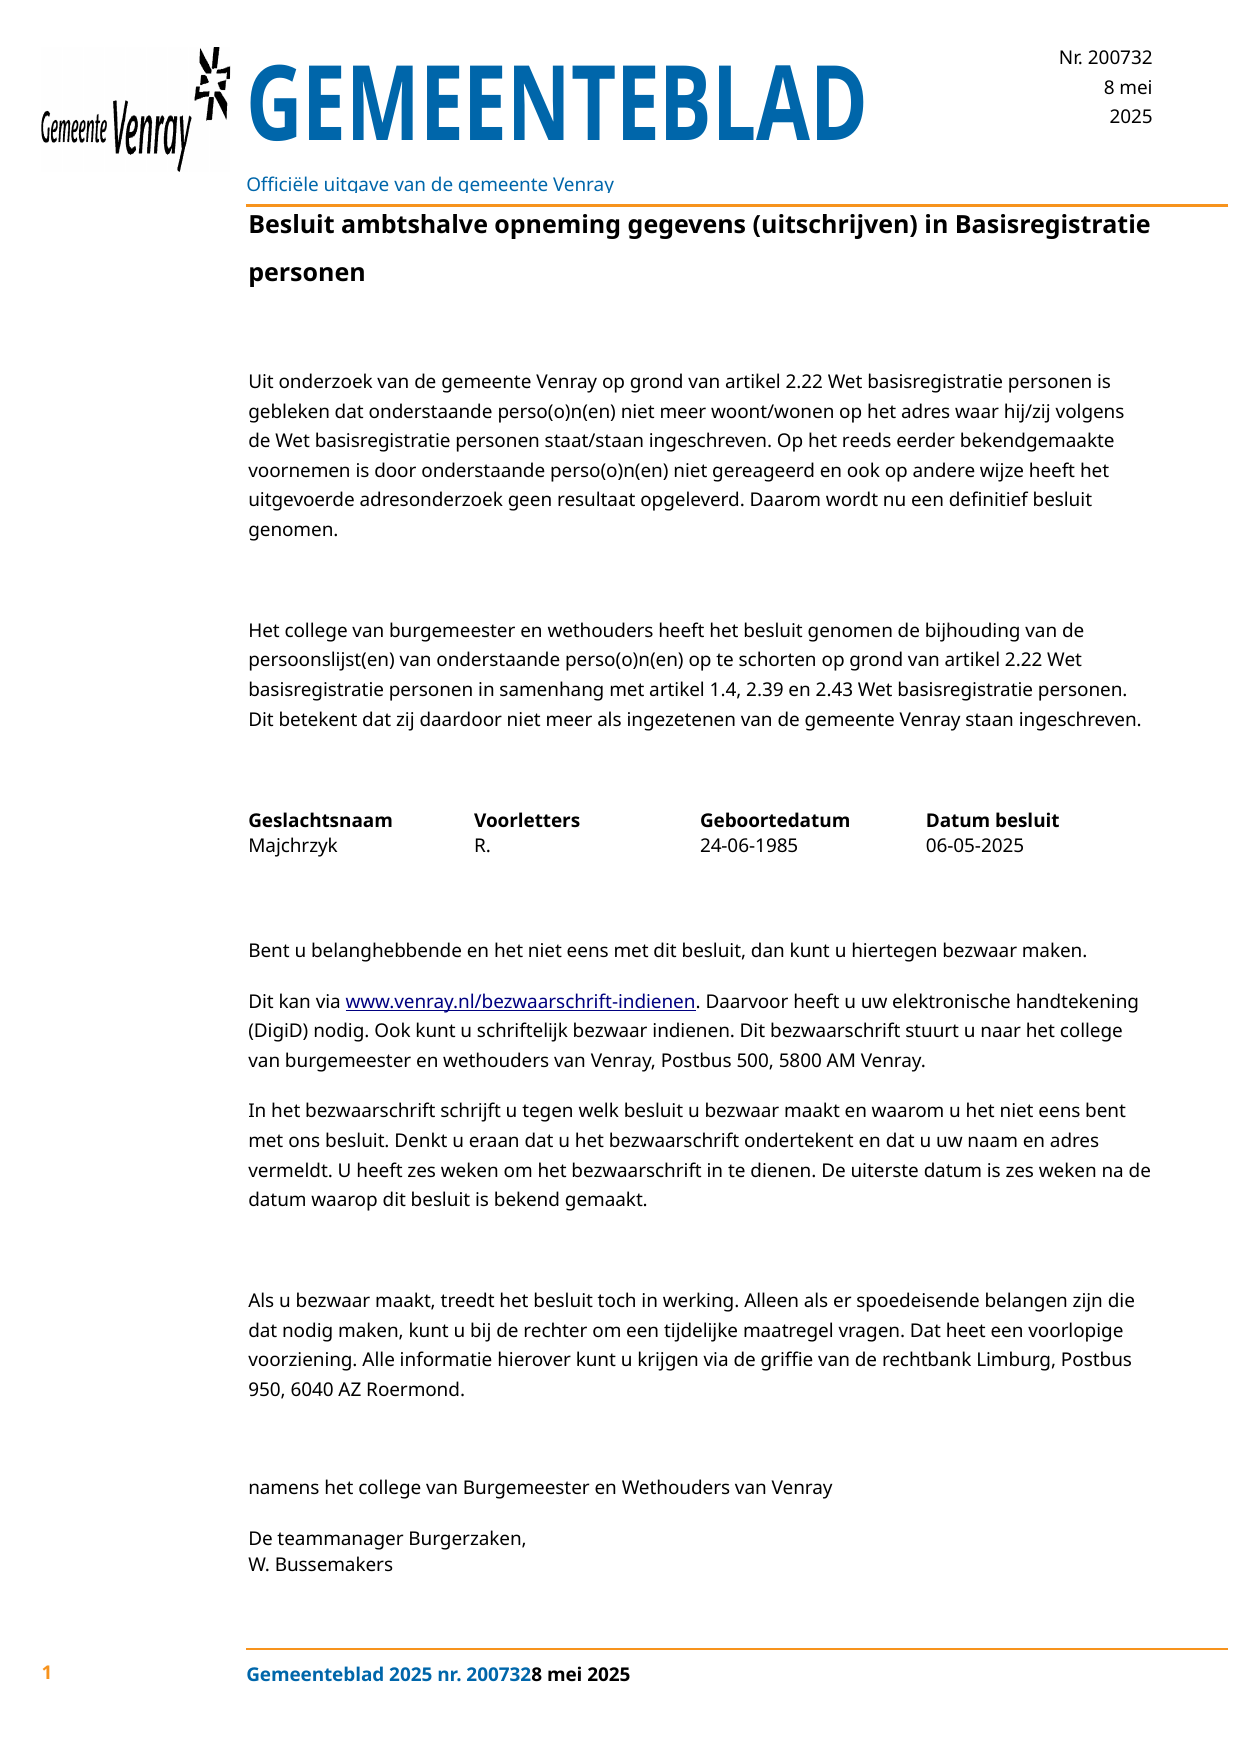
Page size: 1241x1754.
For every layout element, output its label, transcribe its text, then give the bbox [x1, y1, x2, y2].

text W. Bussemakers [248, 1551, 1152, 1577]
table_header Voorletters [474, 807, 700, 832]
table_cell [700, 858, 926, 884]
table_cell 24-06-1985 [700, 833, 926, 858]
table_cell [474, 858, 700, 884]
text Dit kan via www.venray.nl/bezwaarschrift-indienen. Daarvoor heeft u uw elektronische handtekening (DigiD) nodig. Ook kunt u schriftelijk bezwaar indienen. Dit bezwaarschrift stuurt u naar het college van burgemeester en wethouders van Venray, Postbus 500, 5800 AM Venray. [248, 988, 1152, 1073]
text Uit onderzoek van de gemeente Venray op grond van artikel 2.22 Wet basisregistratie personen is gebleken dat onderstaande perso(o)n(en) niet meer woont/wonen op het adres waar hij/zij volgens de Wet basisregistratie personen staat/staan ingeschreven. Op het reeds eerder bekendgemaakte voornemen is door onderstaande perso(o)n(en) niet gereageerd en ook op andere wijze heeft het uitgevoerde adresonderzoek geen resultaat opgeleverd. Daarom wordt nu een definitief besluit genomen. [248, 368, 1152, 542]
text Besluit ambtshalve opneming gegevens (uitschrijven) in Basisregistratie personen [248, 207, 1152, 288]
text De teammanager Burgerzaken, [248, 1526, 1152, 1551]
text In het bezwaarschrift schrijft u tegen welk besluit u bezwaar maakt en waarom u het niet eens bent met ons besluit. Denkt u eraan dat u het bezwaarschrift ondertekent en dat u uw naam en adres vermeldt. U heeft zes weken om het bezwaarschrift in te dienen. De uiterste datum is zes weken na de datum waarop dit besluit is bekend gemaakt. [248, 1098, 1152, 1212]
table_header Geboortedatum [700, 807, 926, 832]
table_cell [926, 858, 1152, 884]
table_header Datum besluit [926, 807, 1152, 832]
text Als u bezwaar maakt, treedt het besluit toch in werking. Alleen als er spoedeisende belangen zijn die dat nodig maken, kunt u bij de rechter om een tijdelijke maatregel vragen. Dat heet een voorlopige voorziening. Alle informatie hierover kunt u krijgen via de griffie van de rechtbank Limburg, Postbus 950, 6040 AZ Roermond. [248, 1287, 1152, 1402]
text Het college van burgemeester en wethouders heeft het besluit genomen de bijhouding van de persoonslijst(en) van onderstaande perso(o)n(en) op te schorten op grond van artikel 2.22 Wet basisregistratie personen in samenhang met artikel 1.4, 2.39 en 2.43 Wet basisregistratie personen. Dit betekent dat zij daardoor niet meer als ingezetenen van de gemeente Venray staan ingeschreven. [248, 617, 1152, 732]
table_cell 06-05-2025 [926, 833, 1152, 858]
text Bent u belanghebbende en het niet eens met dit besluit, dan kunt u hiertegen bezwaar maken. [248, 938, 1152, 963]
text namens het college van Burgemeester en Wethouders van Venray [248, 1474, 1152, 1500]
picture [41, 47, 231, 172]
table_cell Majchrzyk [248, 833, 474, 858]
table_cell R. [474, 833, 700, 858]
table_cell [248, 858, 474, 884]
table_header Geslachtsnaam [248, 807, 474, 832]
